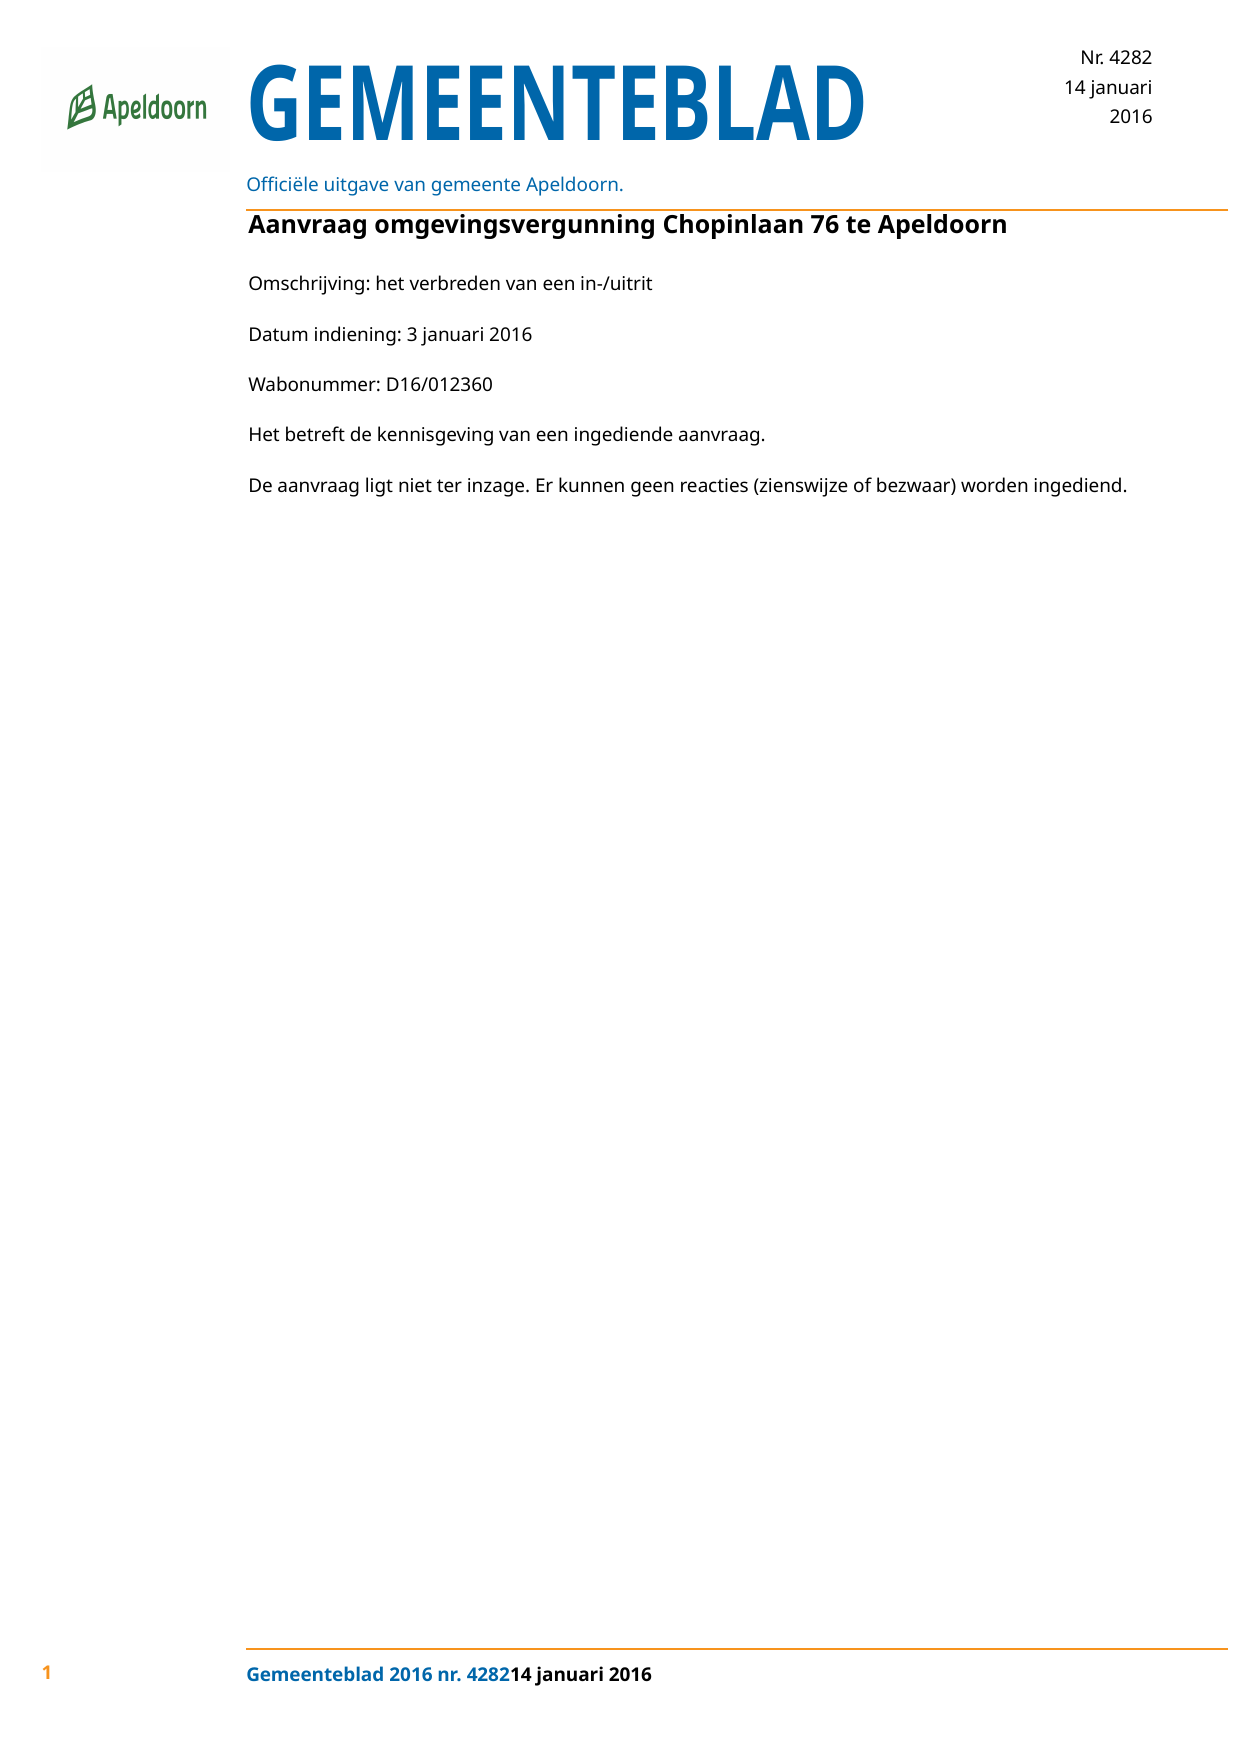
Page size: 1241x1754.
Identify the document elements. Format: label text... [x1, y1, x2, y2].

text Aanvraag omgevingsvergunning Chopinlaan 76 te Apeldoorn [248, 211, 1152, 241]
text Wabonummer: D16/012360 [248, 371, 1152, 397]
text De aanvraag ligt niet ter inzage. Er kunnen geen reacties (zienswijze of bezwaar) worden ingediend. [248, 472, 1152, 498]
picture [41, 47, 231, 172]
text Omschrijving: het verbreden van een in-/uitrit [248, 270, 1152, 296]
text Datum indiening: 3 januari 2016 [248, 321, 1152, 346]
text Het betreft de kennisgeving van een ingediende aanvraag. [248, 422, 1152, 447]
